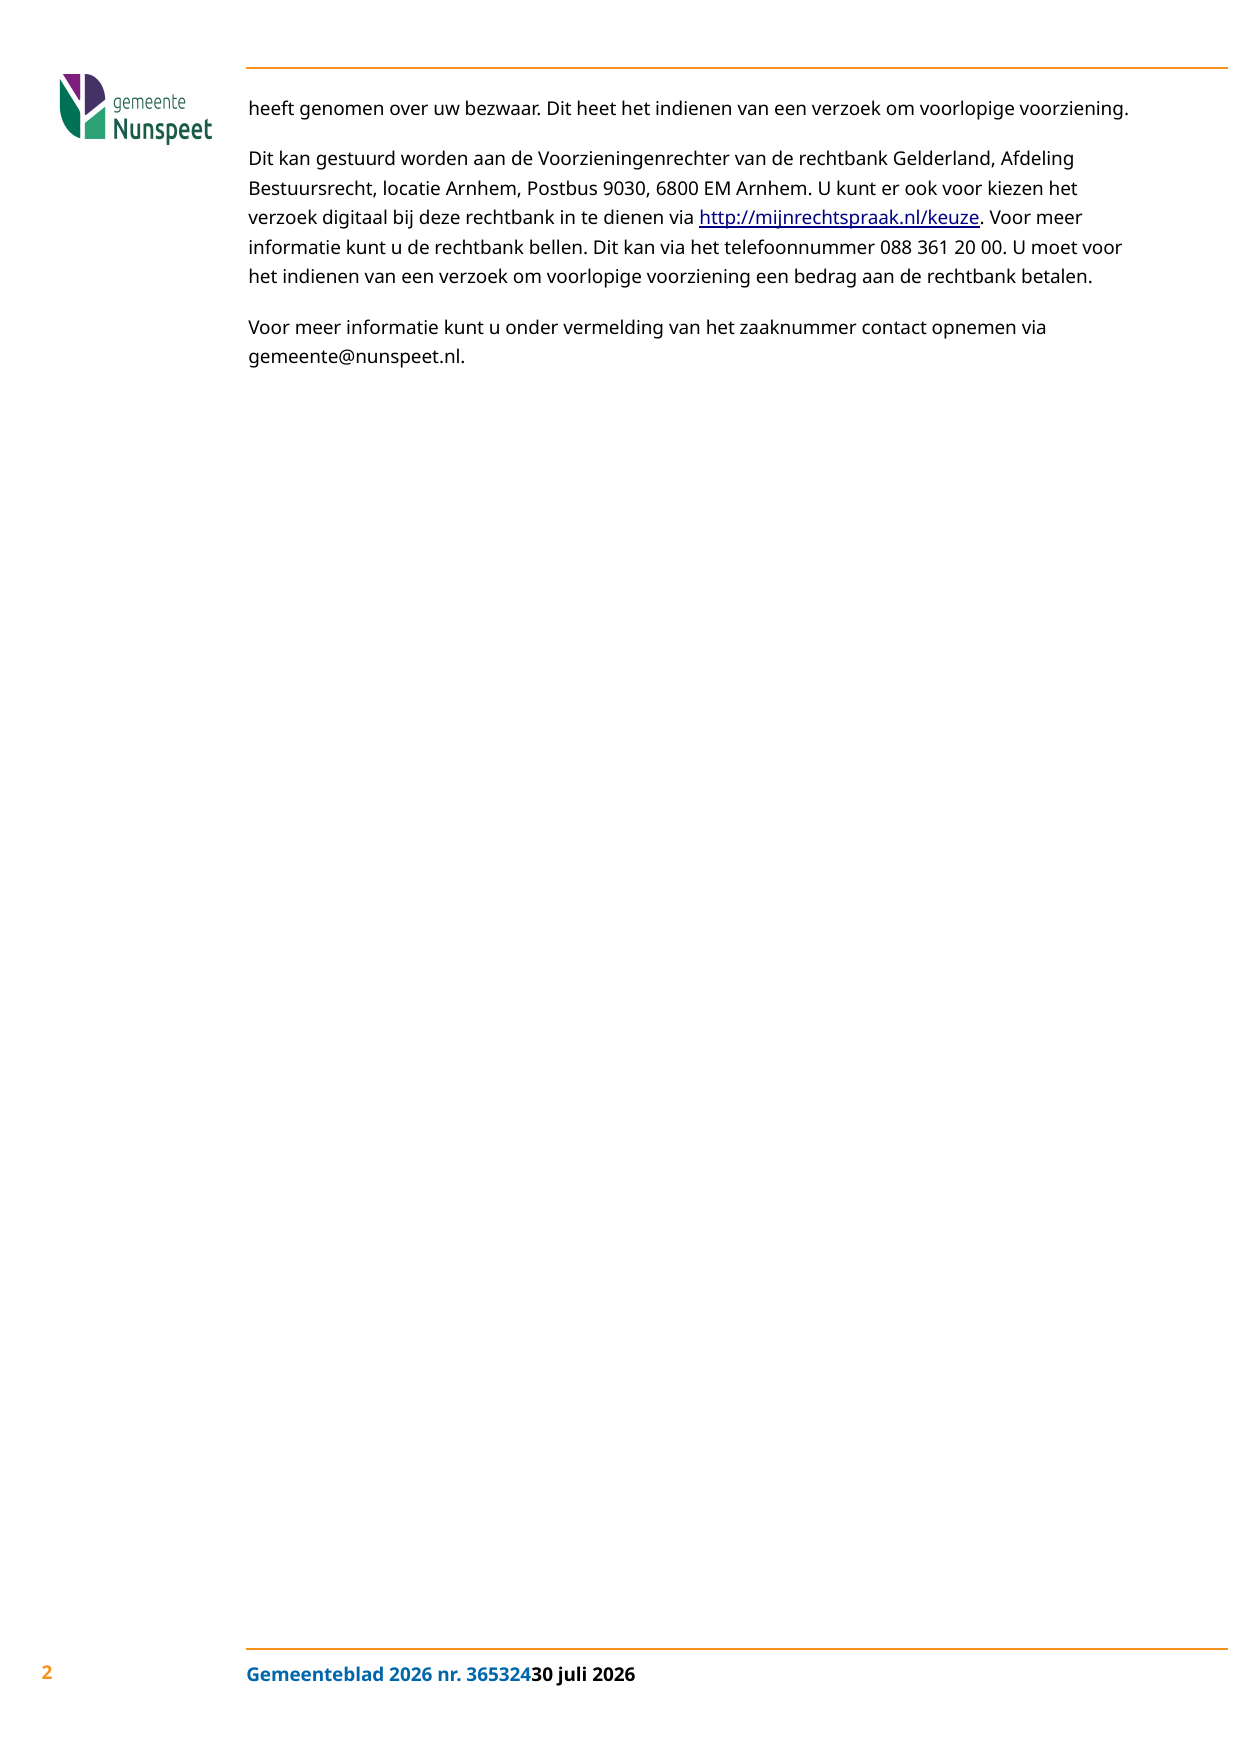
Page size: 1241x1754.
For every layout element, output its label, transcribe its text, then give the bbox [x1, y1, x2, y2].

text Dit kan gestuurd worden aan de Voorzieningenrechter van de rechtbank Gelderland, Afdeling Bestuursrecht, locatie Arnhem, Postbus 9030, 6800 EM Arnhem. U kunt er ook voor kiezen het verzoek digitaal bij deze rechtbank in te dienen via http://mijnrechtspraak.nl/keuze. Voor meer informatie kunt u de rechtbank bellen. Dit kan via het telefoonnummer 088 361 20 00. U moet voor het indienen van een verzoek om voorlopige voorziening een bedrag aan de rechtbank betalen. [248, 145, 1152, 289]
text heeft genomen over uw bezwaar. Dit heet het indienen van een verzoek om voorlopige voorziening. [248, 95, 1152, 121]
picture [41, 47, 231, 172]
text Voor meer informatie kunt u onder vermelding van het zaaknummer contact opnemen via gemeente@nunspeet.nl. [248, 314, 1152, 369]
